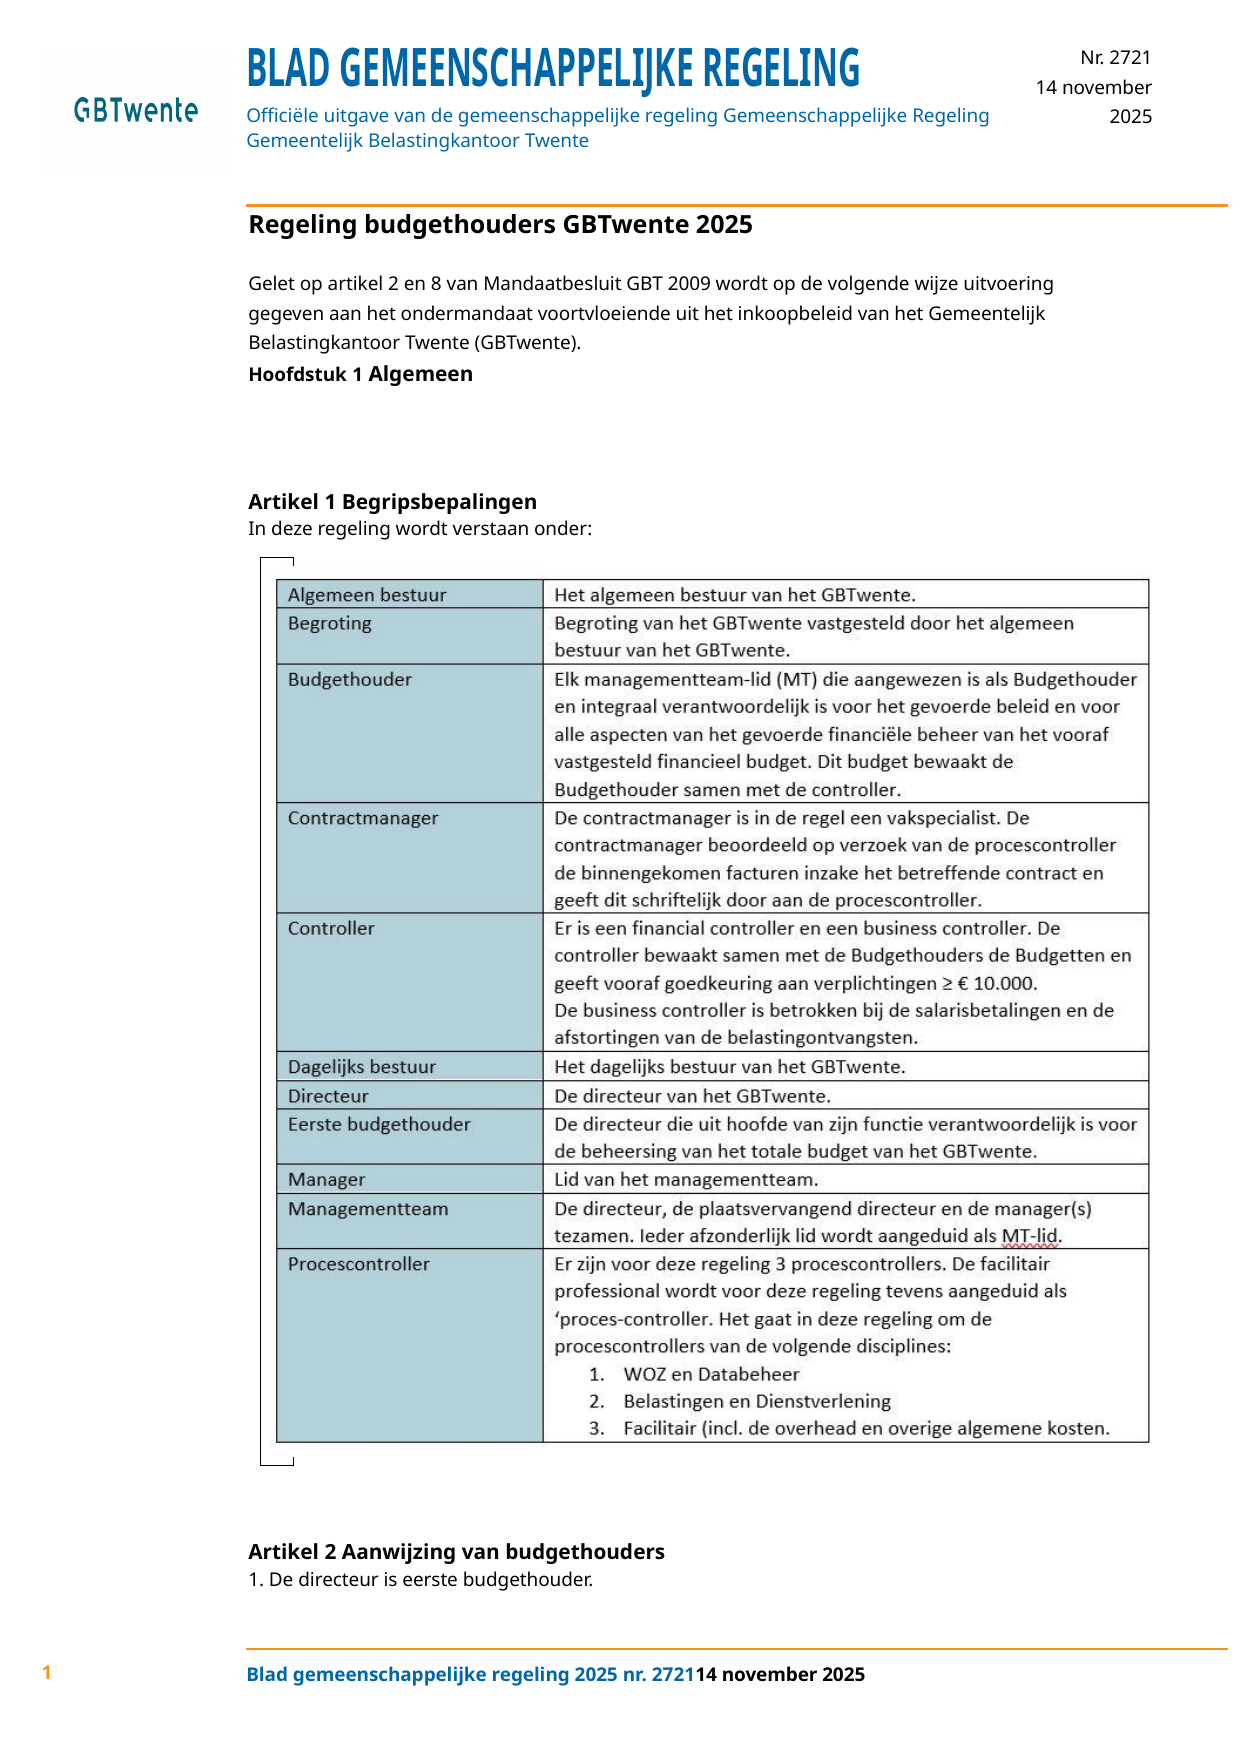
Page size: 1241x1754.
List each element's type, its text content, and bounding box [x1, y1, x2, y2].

picture [268, 566, 1173, 1457]
text 1. De directeur is eerste budgethouder. [248, 1566, 1152, 1591]
text Belastingkantoor Twente (GBTwente). [248, 329, 1152, 355]
text gegeven aan het ondermandaat voortvloeiende uit het inkoopbeleid van het Gemeentelijk [248, 300, 1152, 326]
text Regeling budgethouders GBTwente 2025 [248, 207, 1152, 241]
text In deze regeling wordt verstaan onder: [248, 516, 1152, 541]
text Hoofdstuk 1 Algemeen [248, 359, 1152, 387]
picture [41, 47, 231, 172]
text Artikel 1 Begripsbepalingen [248, 487, 1152, 516]
text Gelet op artikel 2 en 8 van Mandaatbesluit GBT 2009 wordt op de volgende wijze uitvoering [248, 270, 1152, 296]
text Artikel 2 Aanwijzing van budgethouders [248, 1537, 1152, 1566]
